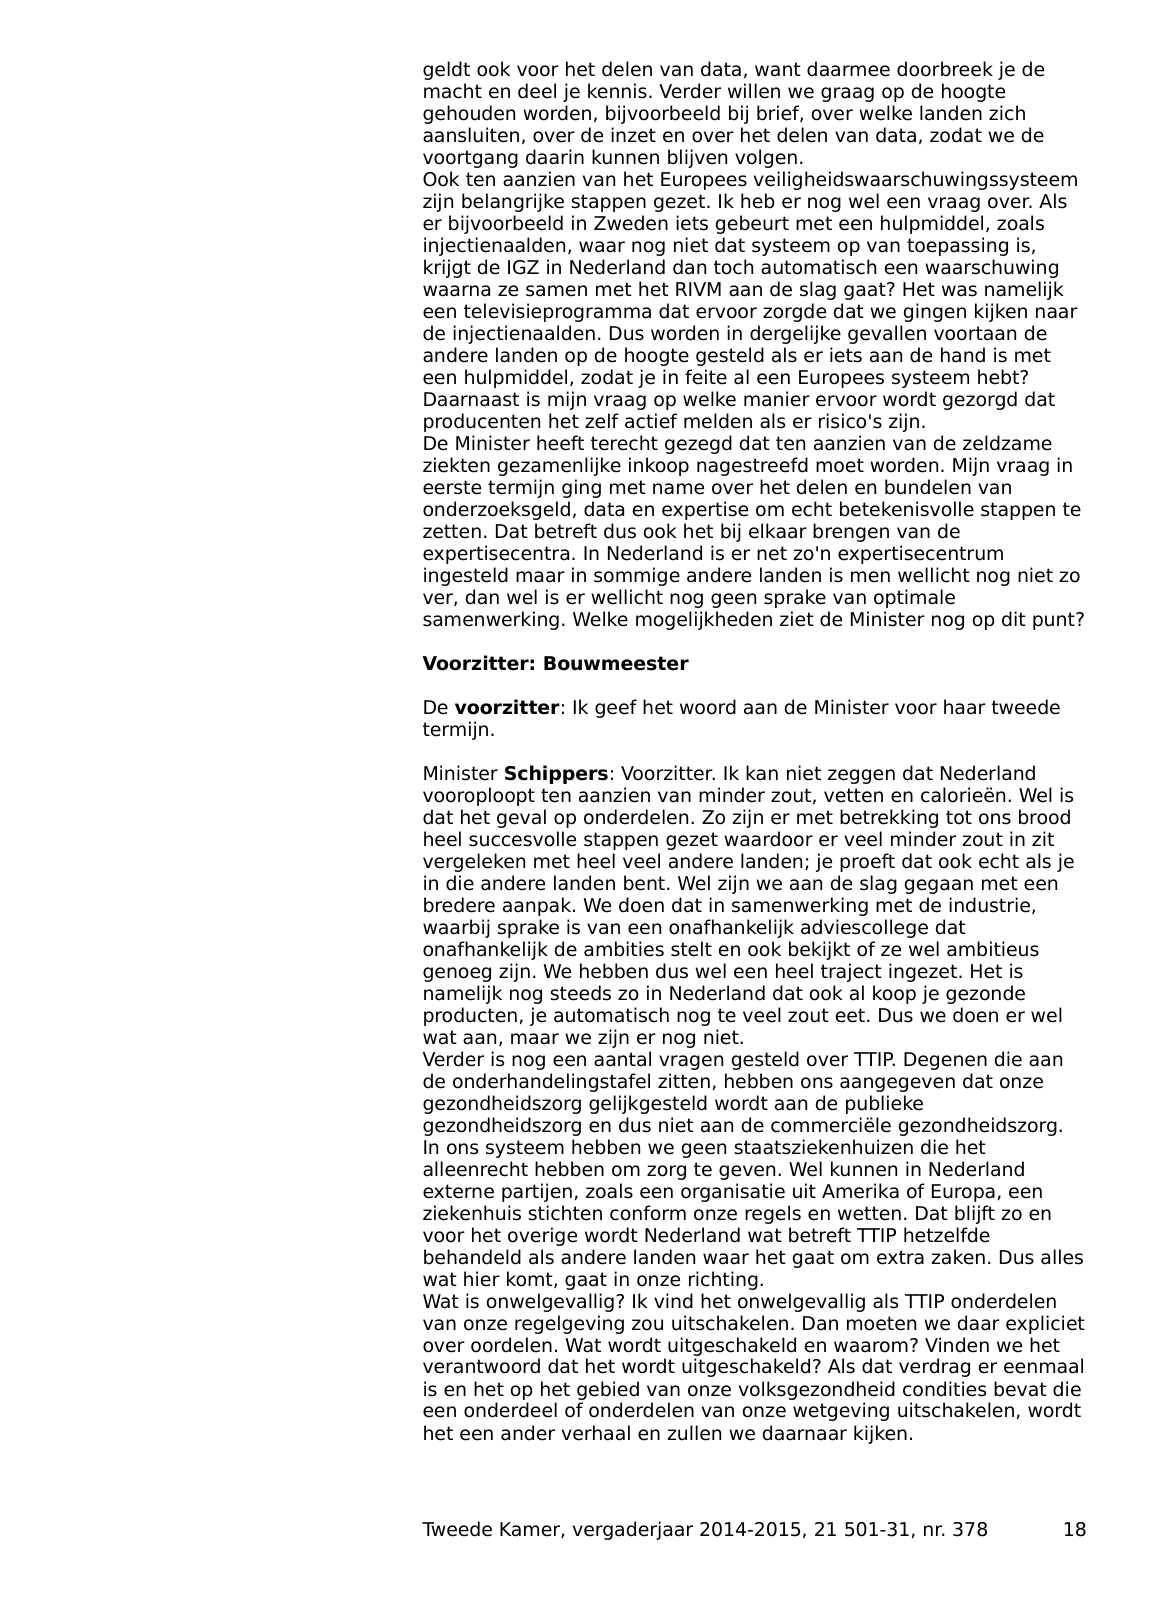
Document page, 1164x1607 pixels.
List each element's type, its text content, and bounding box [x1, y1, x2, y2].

text Wat is onwelgevallig? Ik vind het onwelgevallig als TTIP onderdelen van onze regelgeving zou uitschakelen. Dan moeten we daar expliciet over oordelen. Wat wordt uitgeschakeld en waarom? Vinden we het verantwoord dat het wordt uitgeschakeld? Als dat verdrag er eenmaal is en het op het gebied van onze volksgezondheid condities bevat die een onderdeel of onderdelen van onze wetgeving uitschakelen, wordt het een ander verhaal en zullen we daarnaar kijken. [422, 1291, 1087, 1444]
text De Minister heeft terecht gezegd dat ten aanzien van de zeldzame ziekten gezamenlijke inkoop nagestreefd moet worden. Mijn vraag in eerste termijn ging met name over het delen en bundelen van onderzoeksgeld, data en expertise om echt betekenisvolle stappen te zetten. Dat betreft dus ook het bij elkaar brengen van de expertisecentra. In Nederland is er net zo'n expertisecentrum ingesteld maar in sommige andere landen is men wellicht nog niet zo ver, dan wel is er wellicht nog geen sprake van optimale samenwerking. Welke mogelijkheden ziet de Minister nog op dit punt? [422, 433, 1087, 631]
text Verder is nog een aantal vragen gesteld over TTIP. Degenen die aan de onderhandelingstafel zitten, hebben ons aangegeven dat onze gezondheidszorg gelijkgesteld wordt aan de publieke gezondheidszorg en dus niet aan de commerciële gezondheidszorg. In ons systeem hebben we geen staatsziekenhuizen die het alleenrecht hebben om zorg te geven. Wel kunnen in Nederland externe partijen, zoals een organisatie uit Amerika of Europa, een ziekenhuis stichten conform onze regels en wetten. Dat blijft zo en voor het overige wordt Nederland wat betreft TTIP hetzelfde behandeld als andere landen waar het gaat om extra zaken. Dus alles wat hier komt, gaat in onze richting. [422, 1049, 1087, 1291]
text De voorzitter: Ik geef het woord aan de Minister voor haar tweede termijn. [422, 697, 1087, 741]
subtitle Voorzitter: Bouwmeester [422, 653, 1087, 675]
text Minister Schippers: Voorzitter. Ik kan niet zeggen dat Nederland vooroploopt ten aanzien van minder zout, vetten en calorieën. Wel is dat het geval op onderdelen. Zo zijn er met betrekking tot ons brood heel succesvolle stappen gezet waardoor er veel minder zout in zit vergeleken met heel veel andere landen; je proeft dat ook echt als je in die andere landen bent. Wel zijn we aan de slag gegaan met een bredere aanpak. We doen dat in samenwerking met de industrie, waarbij sprake is van een onafhankelijk adviescollege dat onafhankelijk de ambities stelt en ook bekijkt of ze wel ambitieus genoeg zijn. We hebben dus wel een heel traject ingezet. Het is namelijk nog steeds zo in Nederland dat ook al koop je gezonde producten, je automatisch nog te veel zout eet. Dus we doen er wel wat aan, maar we zijn er nog niet. [422, 763, 1087, 1049]
text geldt ook voor het delen van data, want daarmee doorbreek je de macht en deel je kennis. Verder willen we graag op de hoogte gehouden worden, bijvoorbeeld bij brief, over welke landen zich aansluiten, over de inzet en over het delen van data, zodat we de voortgang daarin kunnen blijven volgen. [422, 59, 1087, 169]
text Ook ten aanzien van het Europees veiligheidswaarschuwingssysteem zijn belangrijke stappen gezet. Ik heb er nog wel een vraag over. Als er bijvoorbeeld in Zweden iets gebeurt met een hulpmiddel, zoals injectienaalden, waar nog niet dat systeem op van toepassing is, krijgt de IGZ in Nederland dan toch automatisch een waarschuwing waarna ze samen met het RIVM aan de slag gaat? Het was namelijk een televisieprogramma dat ervoor zorgde dat we gingen kijken naar de injectienaalden. Dus worden in dergelijke gevallen voortaan de andere landen op de hoogte gesteld als er iets aan de hand is met een hulpmiddel, zodat je in feite al een Europees systeem hebt? Daarnaast is mijn vraag op welke manier ervoor wordt gezorgd dat producenten het zelf actief melden als er risico's zijn. [422, 169, 1087, 433]
